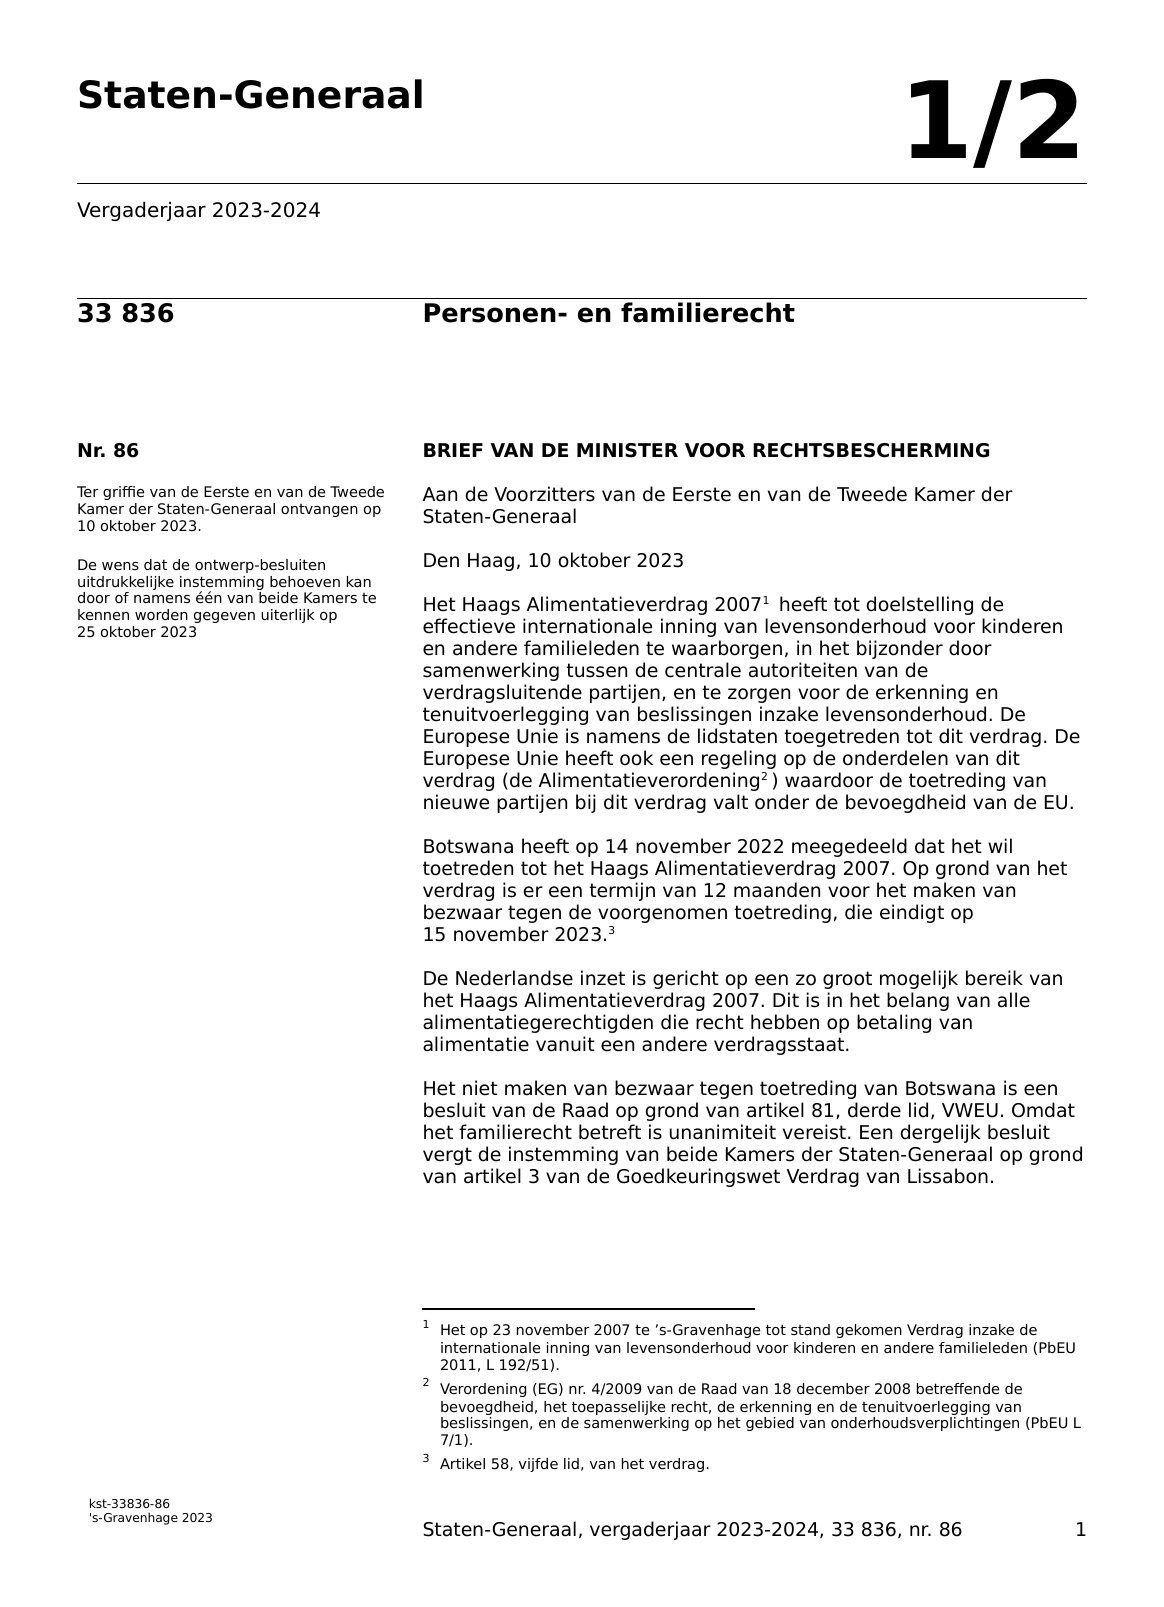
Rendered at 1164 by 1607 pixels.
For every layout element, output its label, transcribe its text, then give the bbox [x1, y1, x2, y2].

text Botswana heeft op 14 november 2022 meegedeeld dat het wil toetreden tot het Haags Alimentatieverdrag 2007. Op grond van het verdrag is er een termijn van 12 maanden voor het maken van bezwaar tegen de voorgenomen toetreding, die eindigt op 15 november 2023. [422, 836, 1087, 946]
table_cell Vergaderjaar 2023-2024 [77, 184, 1087, 298]
subtitle Nr. 86 BRIEF VAN DE MINISTER VOOR RECHTSBESCHERMING [77, 440, 1087, 462]
text kst-33836-86 [88, 1497, 323, 1511]
text [77, 534, 399, 557]
text Het op 23 november 2007 te ’s-Gravenhage tot stand gekomen Verdrag inzake de internationale inning van levensonderhoud voor kinderen en andere familieleden (PbEU 2011, L 192/51). [422, 1318, 1087, 1374]
text De Nederlandse inzet is gericht op een zo groot mogelijk bereik van het Haags Alimentatieverdrag 2007. Dit is in het belang van alle alimentatiegerechtigden die recht hebben op betaling van alimentatie vanuit een andere verdragsstaat. [422, 968, 1087, 1056]
text 's-Gravenhage 2023 [88, 1511, 323, 1525]
table_header Staten-Generaal [77, 59, 886, 183]
text De wens dat de ontwerp-besluiten uitdrukkelijke instemming behoeven kan door of namens één van beide Kamers te kennen worden gegeven uiterlijk op 25 oktober 2023 [77, 557, 399, 641]
text Verordening (EG) nr. 4/2009 van de Raad van 18 december 2008 betreffende de bevoegdheid, het toepasselijke recht, de erkenning en de tenuitvoerlegging van beslissingen, en de samenwerking op het gebied van onderhoudsverplichtingen (PbEU L 7/1). [422, 1377, 1087, 1449]
text Aan de Voorzitters van de Eerste en van de Tweede Kamer der Staten-Generaal [422, 484, 1087, 528]
text Artikel 58, vijfde lid, van het verdrag. [422, 1452, 1087, 1474]
text Den Haag, 10 oktober 2023 [422, 550, 1087, 572]
text Het Haags Alimentatieverdrag 2007 heeft tot doelstelling de effectieve internationale inning van levensonderhoud voor kinderen en andere familieleden te waarborgen, in het bijzonder door samenwerking tussen de centrale autoriteiten van de verdragsluitende partijen, en te zorgen voor de erkenning en tenuitvoerlegging van beslissingen inzake levensonderhoud. De Europese Unie is namens de lidstaten toegetreden tot dit verdrag. De Europese Unie heeft ook een regeling op de onderdelen van dit verdrag (de Alimentatieverordening) waardoor de toetreding van nieuwe partijen bij dit verdrag valt onder de bevoegdheid van de EU. [422, 594, 1087, 814]
text Het niet maken van bezwaar tegen toetreding van Botswana is een besluit van de Raad op grond van artikel 81, derde lid, VWEU. Omdat het familierecht betreft is unanimiteit vereist. Een dergelijk besluit vergt de instemming van beide Kamers der Staten-Generaal op grond van artikel 3 van de Goedkeuringswet Verdrag van Lissabon. [422, 1078, 1087, 1188]
subtitle 33 836 Personen- en familierecht [77, 299, 1087, 329]
text Ter griffie van de Eerste en van de Tweede Kamer der Staten-Generaal ontvangen op 10 oktober 2023. [77, 484, 399, 534]
table_header 1/2 [886, 59, 1087, 183]
